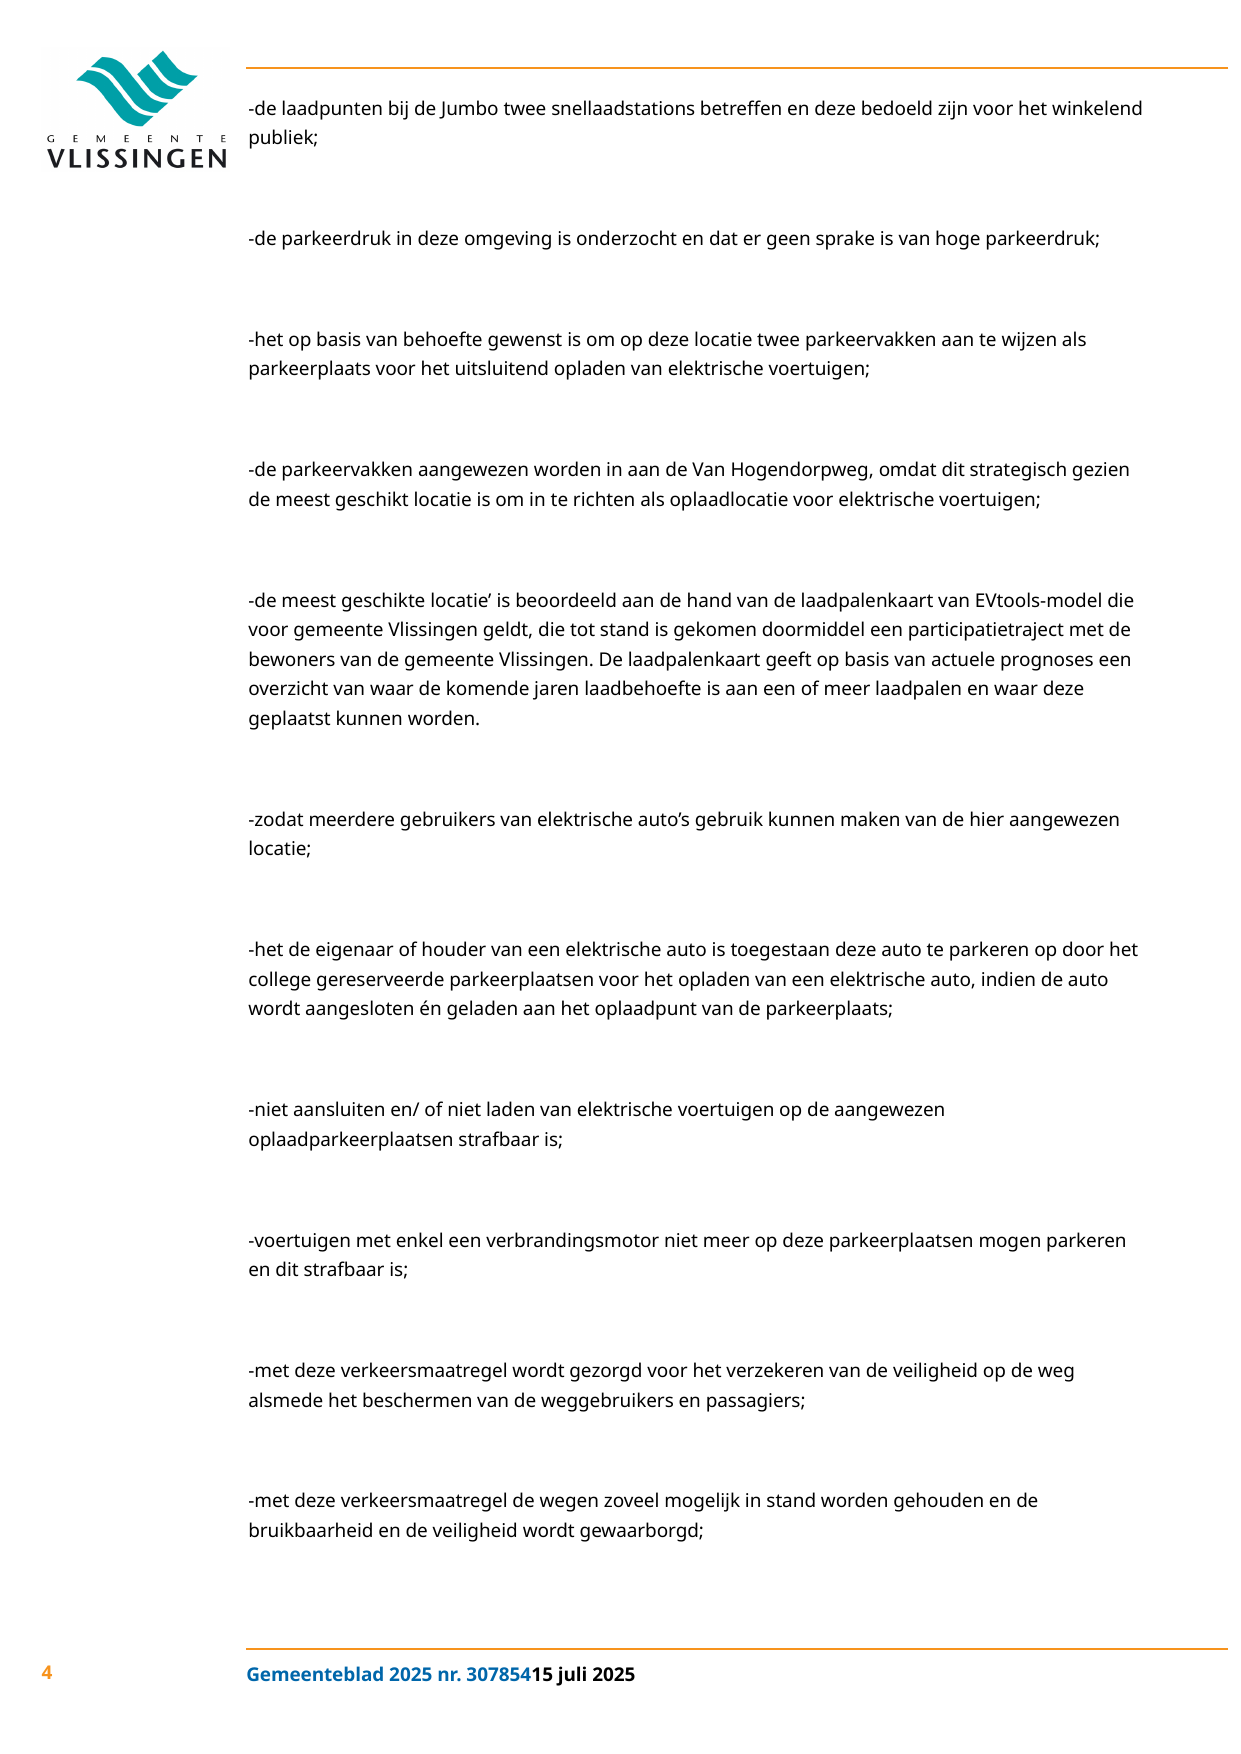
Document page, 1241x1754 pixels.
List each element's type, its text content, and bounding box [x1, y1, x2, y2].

text -het op basis van behoefte gewenst is om op deze locatie twee parkeervakken aan te wijzen als parkeerplaats voor het uitsluitend opladen van elektrische voertuigen; [248, 326, 1152, 381]
text -zodat meerdere gebruikers van elektrische auto’s gebruik kunnen maken van de hier aangewezen locatie; [248, 806, 1152, 861]
text -met deze verkeersmaatregel de wegen zoveel mogelijk in stand worden gehouden en de bruikbaarheid en de veiligheid wordt gewaarborgd; [248, 1488, 1152, 1543]
text -het de eigenaar of houder van een elektrische auto is toegestaan deze auto te parkeren op door het college gereserveerde parkeerplaatsen voor het opladen van een elektrische auto, indien de auto wordt aangesloten én geladen aan het oplaadpunt van de parkeerplaats; [248, 936, 1152, 1021]
text -voertuigen met enkel een verbrandingsmotor niet meer op deze parkeerplaatsen mogen parkeren en dit strafbaar is; [248, 1227, 1152, 1282]
text -niet aansluiten en/ of niet laden van elektrische voertuigen op de aangewezen oplaadparkeerplaatsen strafbaar is; [248, 1096, 1152, 1152]
text -de parkeerdruk in deze omgeving is onderzocht en dat er geen sprake is van hoge parkeerdruk; [248, 225, 1152, 251]
text -de laadpunten bij de Jumbo twee snellaadstations betreffen en deze bedoeld zijn voor het winkelend publiek; [248, 95, 1152, 150]
picture [41, 47, 231, 172]
text -de meest geschikte locatie’ is beoordeeld aan de hand van de laadpalenkaart van EVtools-model die voor gemeente Vlissingen geldt, die tot stand is gekomen doormiddel een participatietraject met de bewoners van de gemeente Vlissingen. De laadpalenkaart geeft op basis van actuele prognoses een overzicht van waar de komende jaren laadbehoefte is aan een of meer laadpalen en waar deze geplaatst kunnen worden. [248, 587, 1152, 731]
text -met deze verkeersmaatregel wordt gezorgd voor het verzekeren van de veiligheid op de weg alsmede het beschermen van de weggebruikers en passagiers; [248, 1357, 1152, 1413]
text -de parkeervakken aangewezen worden in aan de Van Hogendorpweg, omdat dit strategisch gezien de meest geschikt locatie is om in te richten als oplaadlocatie voor elektrische voertuigen; [248, 456, 1152, 512]
